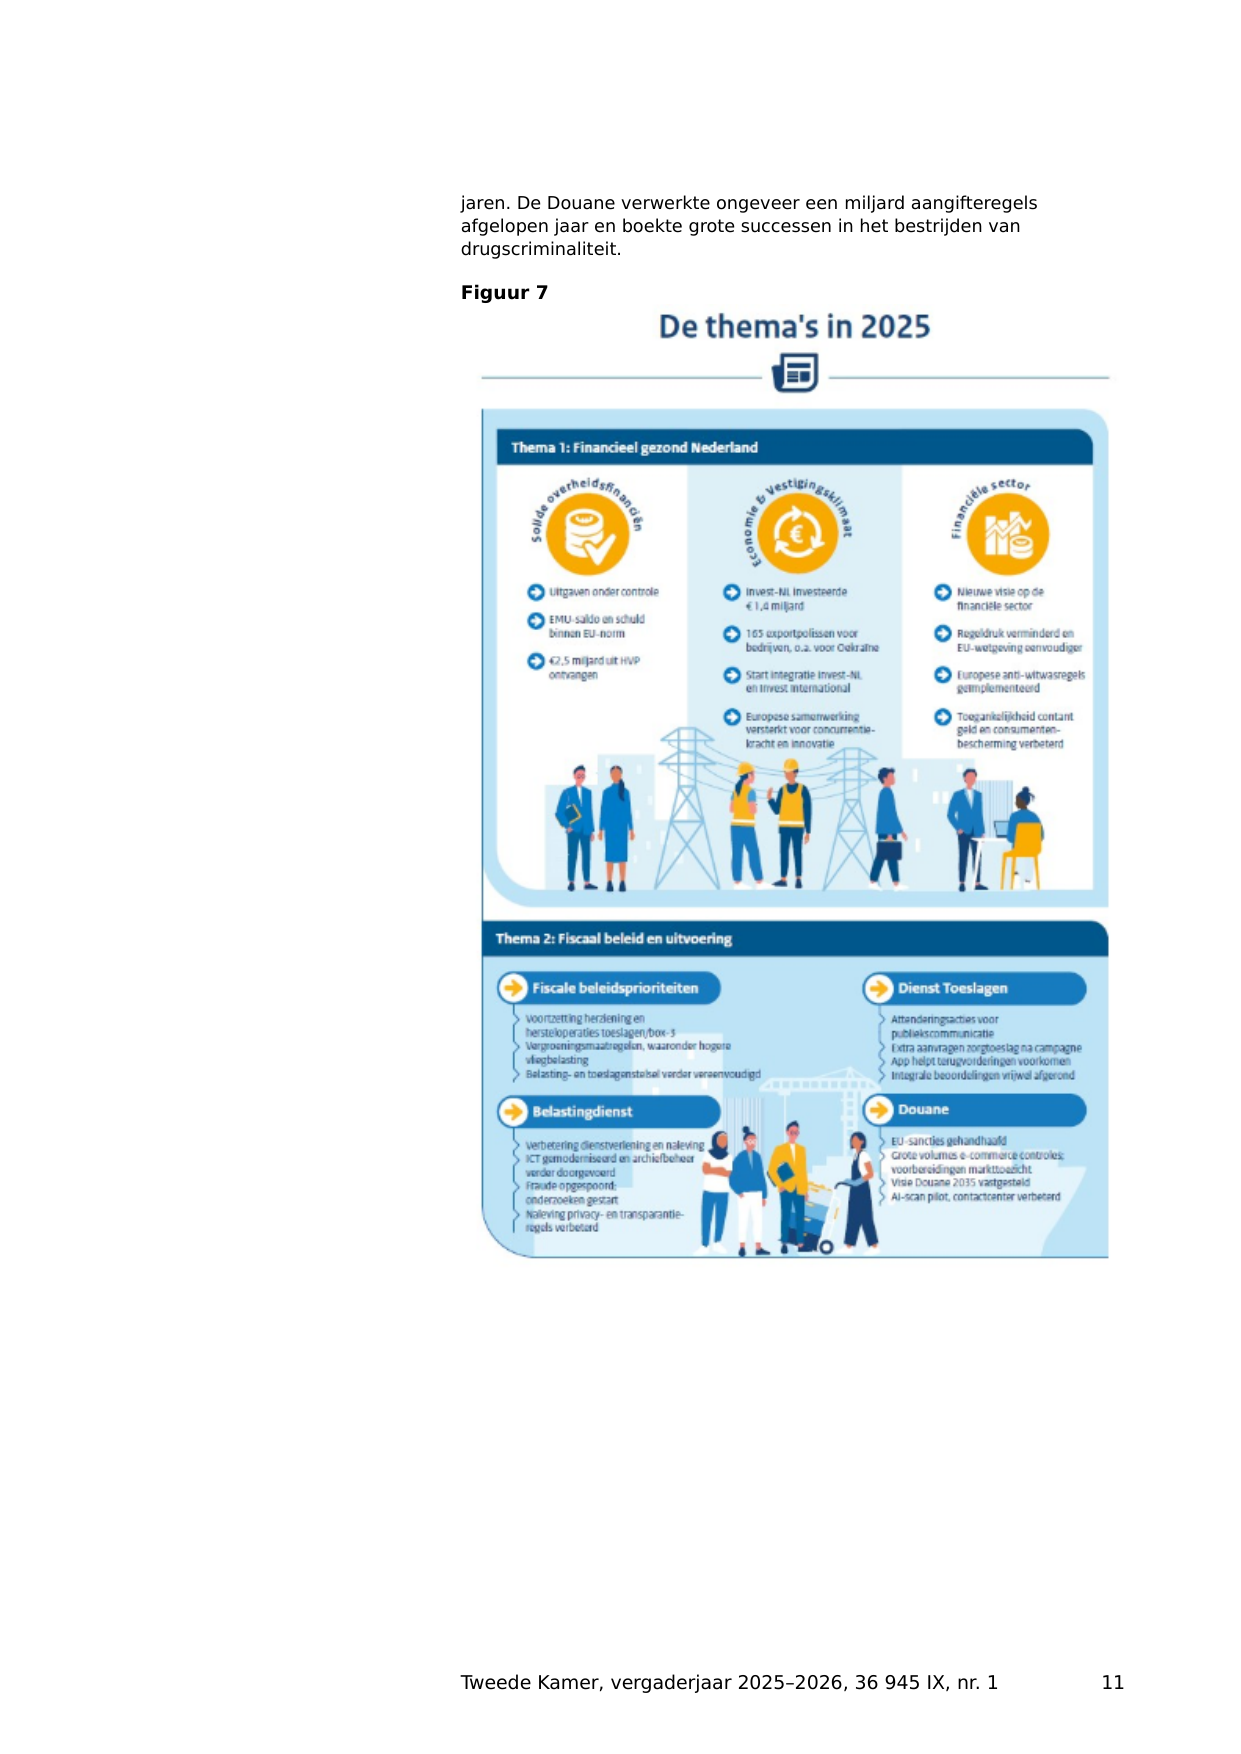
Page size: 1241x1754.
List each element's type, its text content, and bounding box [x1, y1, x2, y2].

text jaren. De Douane verwerkte ongeveer een miljard aangifteregels afgelopen jaar en boekte grote successen in het bestrijden van drugscriminaliteit. [461, 191, 1125, 259]
title Figuur 7 [461, 282, 1125, 304]
